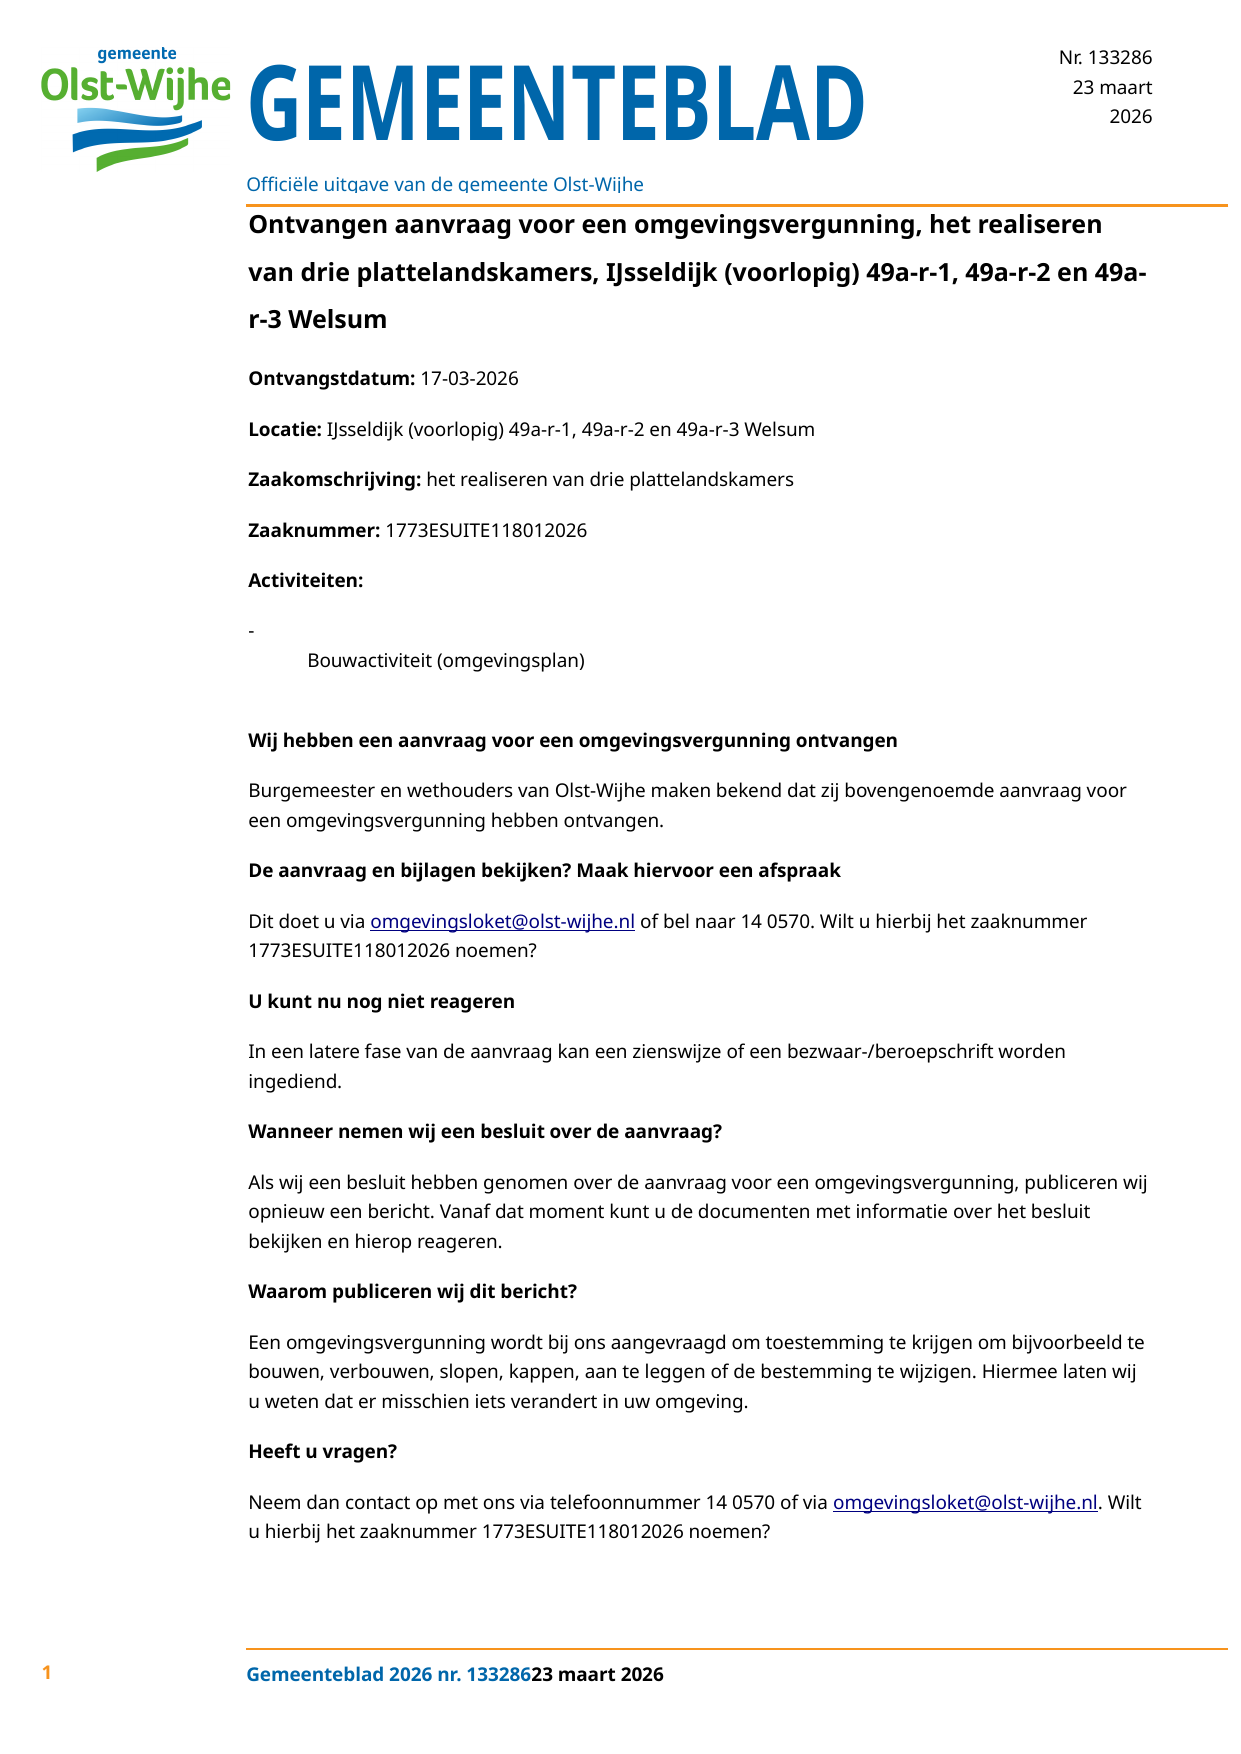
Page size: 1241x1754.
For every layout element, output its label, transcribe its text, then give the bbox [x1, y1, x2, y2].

text In een latere fase van de aanvraag kan een zienswijze of een bezwaar-/beroepschrift worden ingediend. [248, 1038, 1152, 1094]
text Ontvangstdatum: 17-03-2026 [248, 366, 1152, 391]
text Heeft u vragen? [248, 1438, 1152, 1464]
text Wanneer nemen wij een besluit over de aanvraag? [248, 1118, 1152, 1144]
text Zaaknummer: 1773ESUITE118012026 [248, 517, 1152, 542]
text U kunt nu nog niet reageren [248, 988, 1152, 1014]
text Locatie: IJsseldijk (voorlopig) 49a-r-1, 49a-r-2 en 49a-r-3 Welsum [248, 416, 1152, 442]
text Als wij een besluit hebben genomen over de aanvraag voor een omgevingsvergunning, publiceren wij opnieuw een bericht. Vanaf dat moment kunt u de documenten met informatie over het besluit bekijken en hierop reageren. [248, 1169, 1152, 1254]
list Bouwactiviteit (omgevingsplan) [248, 647, 1152, 673]
text Waarom publiceren wij dit bericht? [248, 1278, 1152, 1304]
text De aanvraag en bijlagen bekijken? Maak hiervoor een afspraak [248, 858, 1152, 883]
text Activiteiten: [248, 567, 1152, 593]
text Burgemeester en wethouders van Olst-Wijhe maken bekend dat zij bovengenoemde aanvraag voor een omgevingsvergunning hebben ontvangen. [248, 778, 1152, 833]
text Dit doet u via omgevingsloket@olst-wijhe.nl of bel naar 14 0570. Wilt u hierbij het zaaknummer 1773ESUITE118012026 noemen? [248, 908, 1152, 963]
text Een omgevingsvergunning wordt bij ons aangevraagd om toestemming te krijgen om bijvoorbeeld te bouwen, verbouwen, slopen, kappen, aan te leggen of de bestemming te wijzigen. Hiermee laten wij u weten dat er misschien iets verandert in uw omgeving. [248, 1329, 1152, 1414]
text Wij hebben een aanvraag voor een omgevingsvergunning ontvangen [248, 727, 1152, 753]
text Neem dan contact op met ons via telefoonnummer 14 0570 of via omgevingsloket@olst-wijhe.nl. Wilt u hierbij het zaaknummer 1773ESUITE118012026 noemen? [248, 1489, 1152, 1544]
text Zaakomschrijving: het realiseren van drie plattelandskamers [248, 466, 1152, 492]
picture [41, 47, 231, 172]
text Ontvangen aanvraag voor een omgevingsvergunning, het realiseren van drie plattelandskamers, IJsseldijk (voorlopig) 49a-r-1, 49a-r-2 en 49a-r-3 Welsum [248, 207, 1152, 336]
